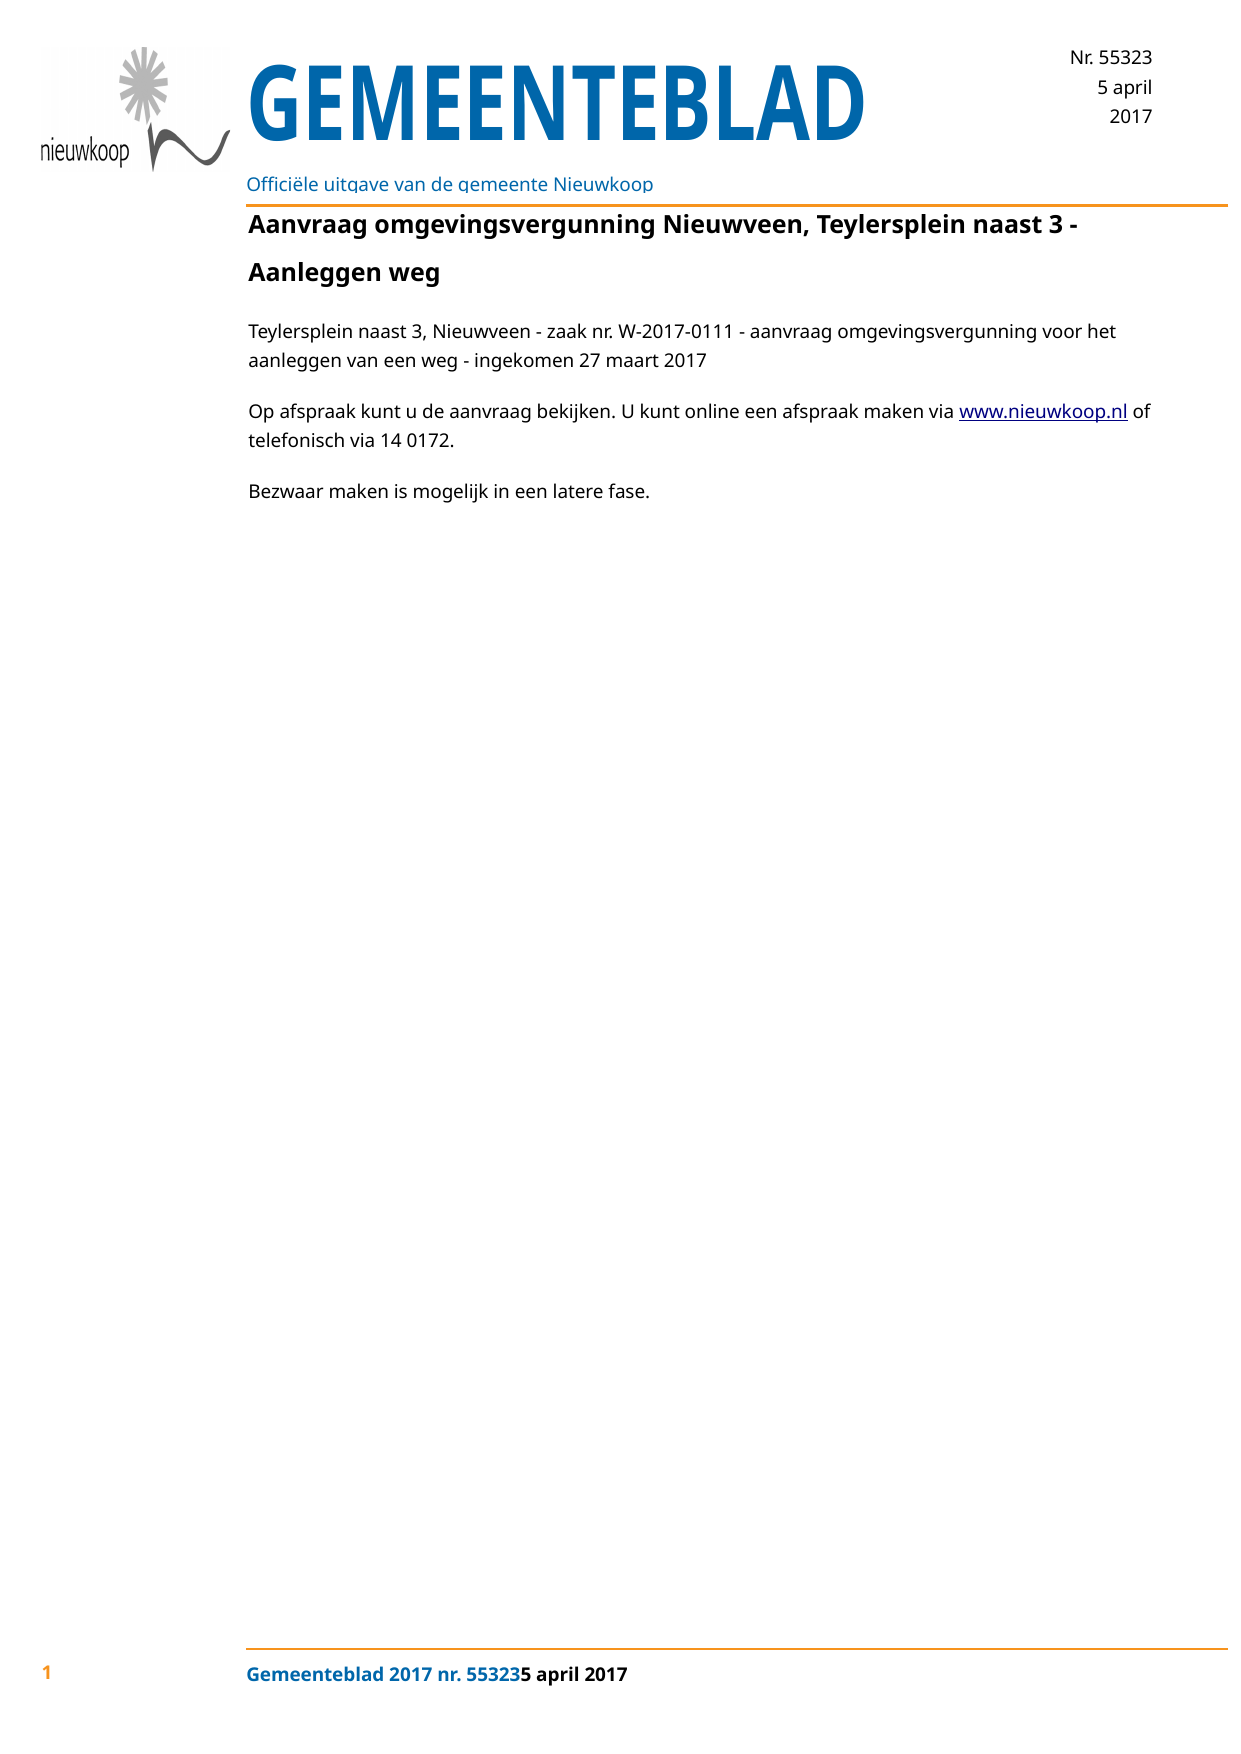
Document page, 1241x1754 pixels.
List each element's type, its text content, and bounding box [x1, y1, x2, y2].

text Teylersplein naast 3, Nieuwveen - zaak nr. W-2017-0111 - aanvraag omgevingsvergunning voor het aanleggen van een weg - ingekomen 27 maart 2017 [248, 318, 1152, 373]
text Bezwaar maken is mogelijk in een latere fase. [248, 478, 1152, 504]
picture [41, 47, 231, 172]
text Op afspraak kunt u de aanvraag bekijken. U kunt online een afspraak maken via www.nieuwkoop.nl of telefonisch via 14 0172. [248, 398, 1152, 453]
text Aanvraag omgevingsvergunning Nieuwveen, Teylersplein naast 3 - Aanleggen weg [248, 207, 1152, 288]
